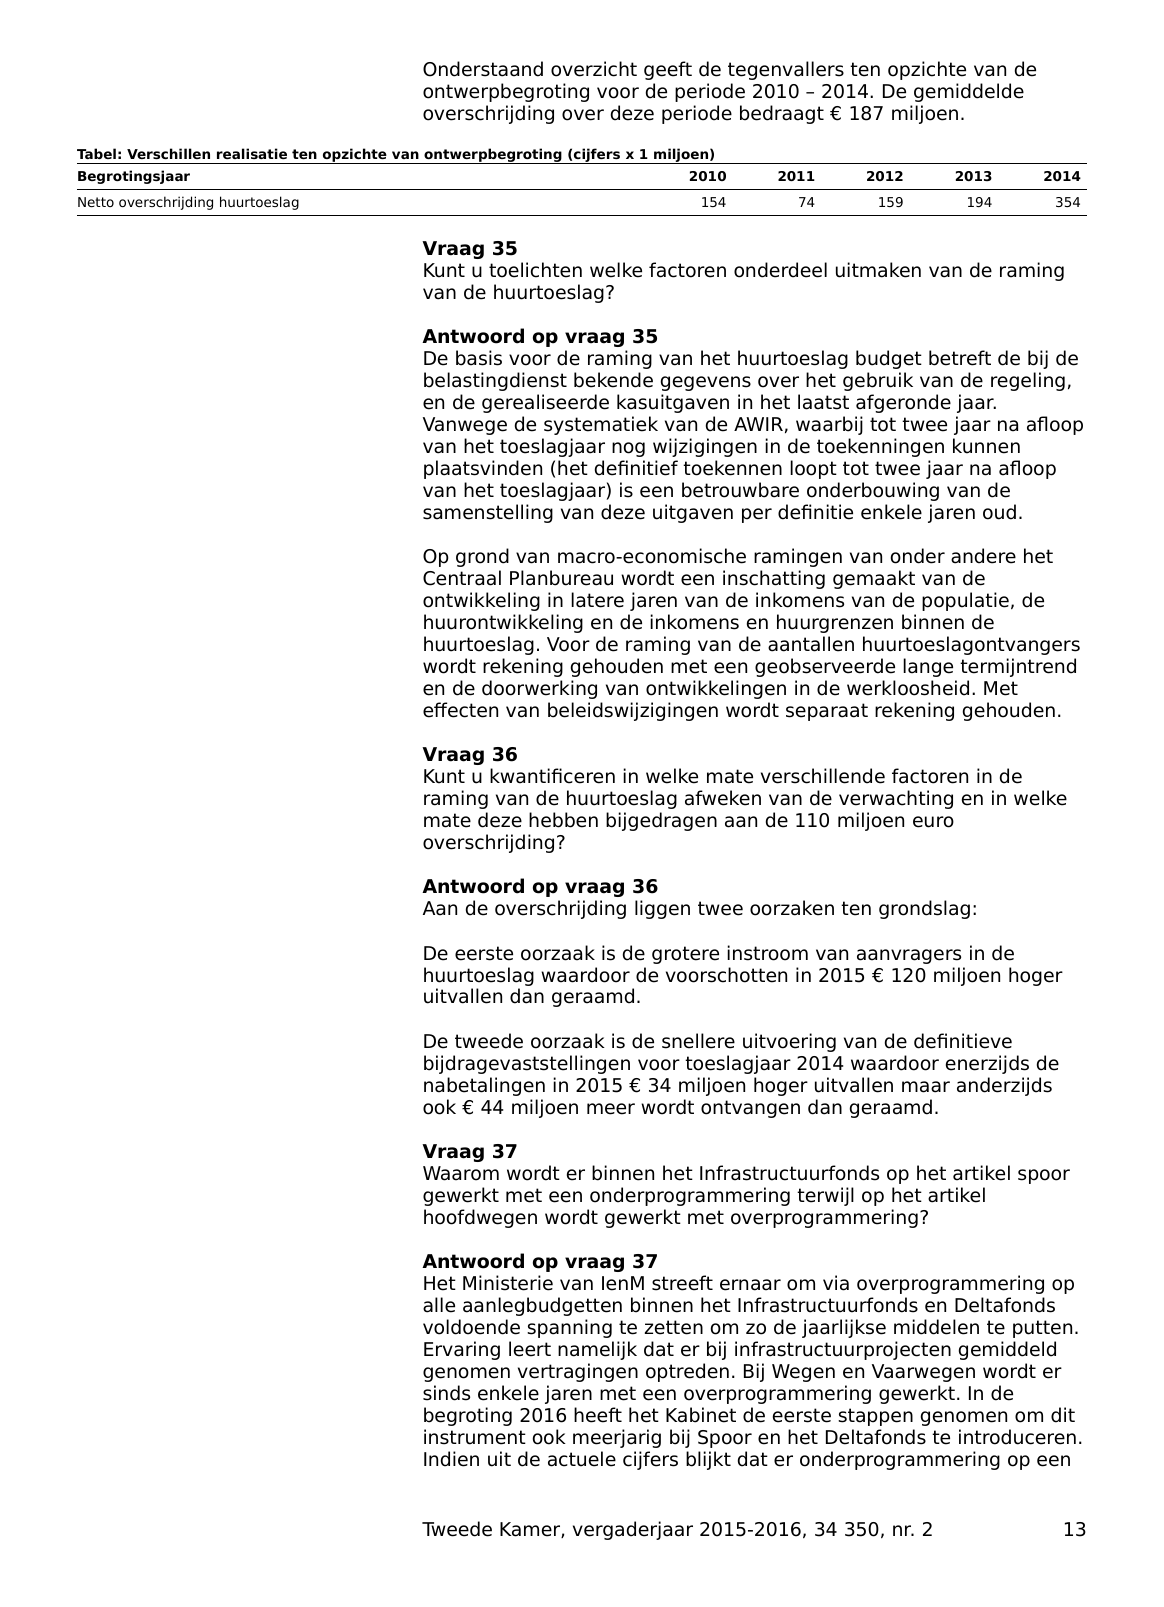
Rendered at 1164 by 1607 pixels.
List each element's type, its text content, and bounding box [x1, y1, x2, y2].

table_cell 2010 [644, 164, 732, 189]
text De eerste oorzaak is de grotere instroom van aanvragers in de huurtoeslag waardoor de voorschotten in 2015 € 120 miljoen hoger uitvallen dan geraamd. [422, 942, 1087, 1008]
text Onderstaand overzicht geeft de tegenvallers ten opzichte van de ontwerpbegroting voor de periode 2010 – 2014. De gemiddelde overschrijding over deze periode bedraagt € 187 miljoen. [422, 59, 1087, 125]
text Antwoord op vraag 35 [422, 326, 1087, 348]
text De tweede oorzaak is de snellere uitvoering van de definitieve bijdragevaststellingen voor toeslagjaar 2014 waardoor enerzijds de nabetalingen in 2015 € 34 miljoen hoger uitvallen maar anderzijds ook € 44 miljoen meer wordt ontvangen dan geraamd. [422, 1031, 1087, 1118]
text Antwoord op vraag 37 [422, 1251, 1087, 1273]
text Aan de overschrijding liggen twee oorzaken ten grondslag: [422, 898, 1087, 920]
table_cell Begrotingsjaar [77, 164, 644, 189]
table_cell 2012 [821, 164, 909, 189]
text Vraag 37 [422, 1141, 1087, 1163]
text Kunt u kwantificeren in welke mate verschillende factoren in de raming van de huurtoeslag afweken van de verwachting en in welke mate deze hebben bijgedragen aan de 110 miljoen euro overschrijding? [422, 766, 1087, 854]
text Antwoord op vraag 36 [422, 876, 1087, 898]
text Waarom wordt er binnen het Infrastructuurfonds op het artikel spoor gewerkt met een onderprogrammering terwijl op het artikel hoofdwegen wordt gewerkt met overprogrammering? [422, 1163, 1087, 1229]
table_cell Netto overschrijding huurtoeslag [77, 190, 644, 215]
table_cell 2014 [998, 164, 1087, 189]
text Op grond van macro-economische ramingen van onder andere het Centraal Planbureau wordt een inschatting gemaakt van de ontwikkeling in latere jaren van de inkomens van de populatie, de huurontwikkeling en de inkomens en huurgrenzen binnen de huurtoeslag. Voor de raming van de aantallen huurtoeslagontvangers wordt rekening gehouden met een geobserveerde lange termijntrend en de doorwerking van ontwikkelingen in de werkloosheid. Met effecten van beleidswijzigingen wordt separaat rekening gehouden. [422, 546, 1087, 722]
text Vraag 36 [422, 744, 1087, 766]
table_cell 2013 [909, 164, 998, 189]
text Vraag 35 [422, 238, 1087, 260]
text De basis voor de raming van het huurtoeslag budget betreft de bij de belastingdienst bekende gegevens over het gebruik van de regeling, en de gerealiseerde kasuitgaven in het laatst afgeronde jaar. Vanwege de systematiek van de AWIR, waarbij tot twee jaar na afloop van het toeslagjaar nog wijzigingen in de toekenningen kunnen plaatsvinden (het definitief toekennen loopt tot twee jaar na afloop van het toeslagjaar) is een betrouwbare onderbouwing van de samenstelling van deze uitgaven per definitie enkele jaren oud. [422, 348, 1087, 524]
table_header Tabel: Verschillen realisatie ten opzichte van ontwerpbegroting (cijfers x 1 miljoen) [77, 147, 1087, 163]
table_cell 354 [998, 190, 1087, 215]
text Het Ministerie van IenM streeft ernaar om via overprogrammering op alle aanlegbudgetten binnen het Infrastructuurfonds en Deltafonds voldoende spanning te zetten om zo de jaarlijkse middelen te putten. Ervaring leert namelijk dat er bij infrastructuurprojecten gemiddeld genomen vertragingen optreden. Bij Wegen en Vaarwegen wordt er sinds enkele jaren met een overprogrammering gewerkt. In de begroting 2016 heeft het Kabinet de eerste stappen genomen om dit instrument ook meerjarig bij Spoor en het Deltafonds te introduceren. Indien uit de actuele cijfers blijkt dat er onderprogrammering op een [422, 1273, 1087, 1471]
table_cell 154 [644, 190, 732, 215]
table_cell 74 [732, 190, 821, 215]
table_cell 2011 [732, 164, 821, 189]
text Kunt u toelichten welke factoren onderdeel uitmaken van de raming van de huurtoeslag? [422, 260, 1087, 304]
table_cell 194 [909, 190, 998, 215]
table_cell 159 [821, 190, 909, 215]
